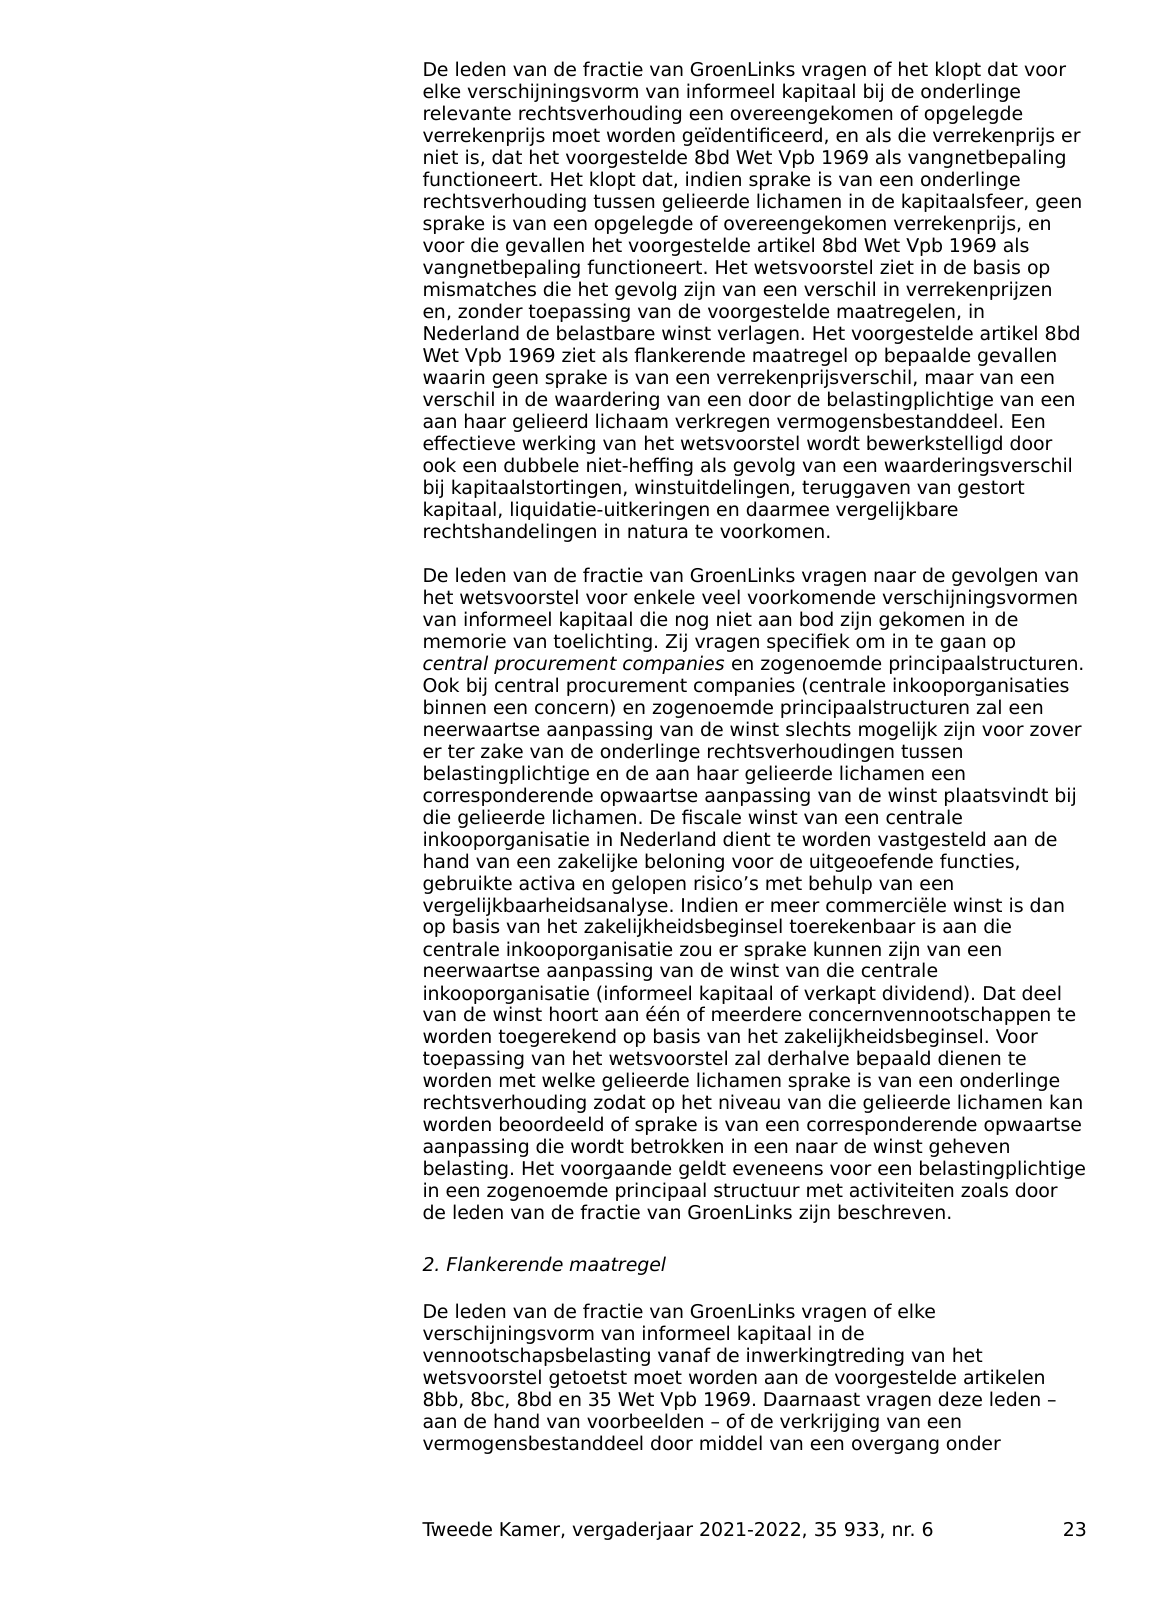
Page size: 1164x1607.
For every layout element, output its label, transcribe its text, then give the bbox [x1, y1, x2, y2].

text De leden van de fractie van GroenLinks vragen of elke verschijningsvorm van informeel kapitaal in de vennootschapsbelasting vanaf de inwerkingtreding van het wetsvoorstel getoetst moet worden aan de voorgestelde artikelen 8bb, 8bc, 8bd en 35 Wet Vpb 1969. Daarnaast vragen deze leden – aan de hand van voorbeelden – of de verkrijging van een vermogensbestanddeel door middel van een overgang onder [422, 1301, 1087, 1455]
text De leden van de fractie van GroenLinks vragen of het klopt dat voor elke verschijningsvorm van informeel kapitaal bij de onderlinge relevante rechtsverhouding een overeengekomen of opgelegde verrekenprijs moet worden geïdentificeerd, en als die verrekenprijs er niet is, dat het voorgestelde 8bd Wet Vpb 1969 als vangnetbepaling functioneert. Het klopt dat, indien sprake is van een onderlinge rechtsverhouding tussen gelieerde lichamen in de kapitaalsfeer, geen sprake is van een opgelegde of overeengekomen verrekenprijs, en voor die gevallen het voorgestelde artikel 8bd Wet Vpb 1969 als vangnetbepaling functioneert. Het wetsvoorstel ziet in de basis op mismatches die het gevolg zijn van een verschil in verrekenprijzen en, zonder toepassing van de voorgestelde maatregelen, in Nederland de belastbare winst verlagen. Het voorgestelde artikel 8bd Wet Vpb 1969 ziet als flankerende maatregel op bepaalde gevallen waarin geen sprake is van een verrekenprijsverschil, maar van een verschil in de waardering van een door de belastingplichtige van een aan haar gelieerd lichaam verkregen vermogensbestanddeel. Een effectieve werking van het wetsvoorstel wordt bewerkstelligd door ook een dubbele niet-heffing als gevolg van een waarderingsverschil bij kapitaalstortingen, winstuitdelingen, teruggaven van gestort kapitaal, liquidatie-uitkeringen en daarmee vergelijkbare rechtshandelingen in natura te voorkomen. [422, 59, 1087, 543]
text De leden van de fractie van GroenLinks vragen naar de gevolgen van het wetsvoorstel voor enkele veel voorkomende verschijningsvormen van informeel kapitaal die nog niet aan bod zijn gekomen in de memorie van toelichting. Zij vragen specifiek om in te gaan op central procurement companies en zogenoemde principaalstructuren. Ook bij central procurement companies (centrale inkooporganisaties binnen een concern) en zogenoemde principaalstructuren zal een neerwaartse aanpassing van de winst slechts mogelijk zijn voor zover er ter zake van de onderlinge rechtsverhoudingen tussen belastingplichtige en de aan haar gelieerde lichamen een corresponderende opwaartse aanpassing van de winst plaatsvindt bij die gelieerde lichamen. De fiscale winst van een centrale inkooporganisatie in Nederland dient te worden vastgesteld aan de hand van een zakelijke beloning voor de uitgeoefende functies, gebruikte activa en gelopen risico’s met behulp van een vergelijkbaarheidsanalyse. Indien er meer commerciële winst is dan op basis van het zakelijkheidsbeginsel toerekenbaar is aan die centrale inkooporganisatie zou er sprake kunnen zijn van een neerwaartse aanpassing van de winst van die centrale inkooporganisatie (informeel kapitaal of verkapt dividend). Dat deel van de winst hoort aan één of meerdere concernvennootschappen te worden toegerekend op basis van het zakelijkheidsbeginsel. Voor toepassing van het wetsvoorstel zal derhalve bepaald dienen te worden met welke gelieerde lichamen sprake is van een onderlinge rechtsverhouding zodat op het niveau van die gelieerde lichamen kan worden beoordeeld of sprake is van een corresponderende opwaartse aanpassing die wordt betrokken in een naar de winst geheven belasting. Het voorgaande geldt eveneens voor een belastingplichtige in een zogenoemde principaal structuur met activiteiten zoals door de leden van de fractie van GroenLinks zijn beschreven. [422, 565, 1087, 1224]
subtitle 2. Flankerende maatregel [422, 1254, 1087, 1276]
